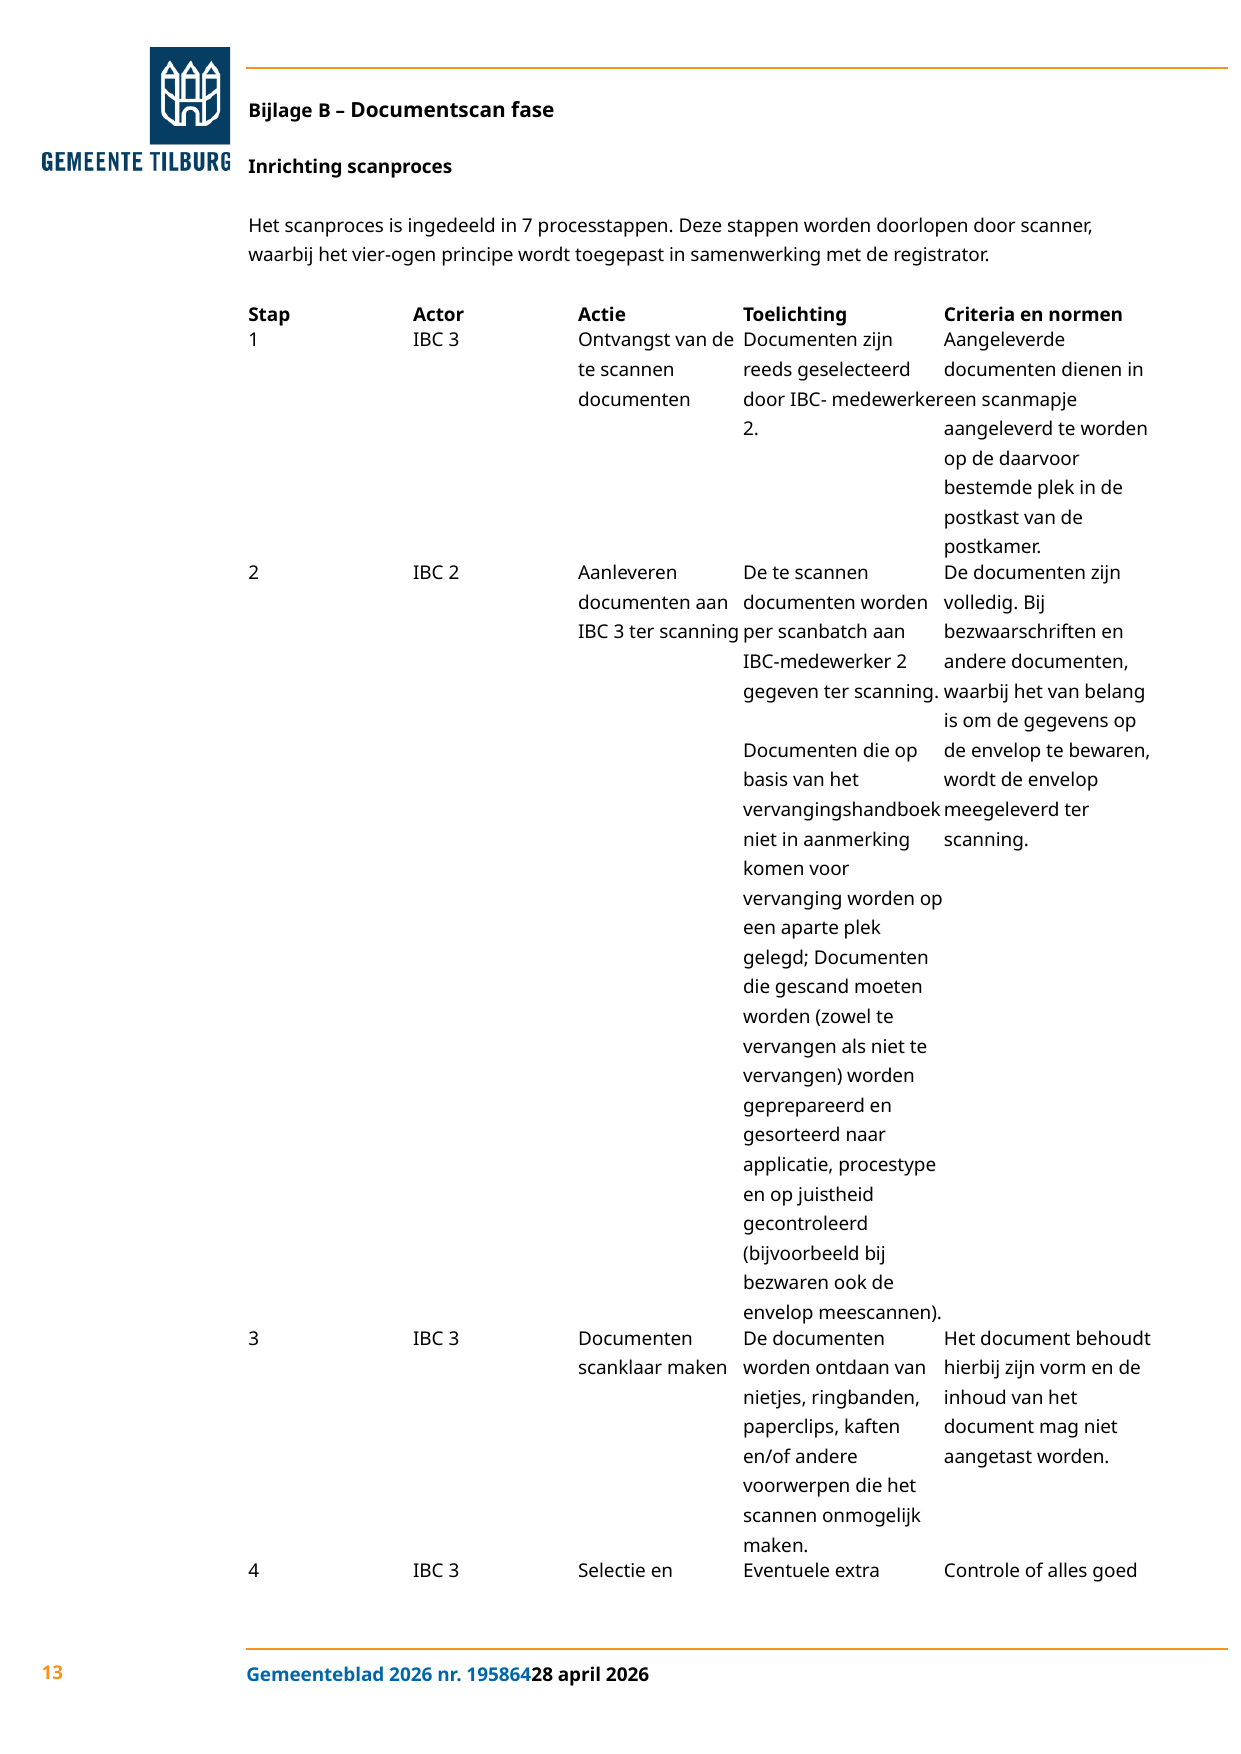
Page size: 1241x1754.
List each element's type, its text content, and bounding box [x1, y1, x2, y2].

table_cell Het document behoudt hierbij zijn vorm en de inhoud van het document mag niet aangetast worden. [944, 1325, 1152, 1558]
text Bijlage B – Documentscan fase [248, 95, 1152, 123]
table_cell Eventuele extra [743, 1558, 944, 1583]
table_cell Ontvangst van de te scannen documenten [578, 327, 743, 559]
table_header Criteria en normen [944, 301, 1152, 327]
text Het scanproces is ingedeeld in 7 processtappen. Deze stappen worden doorlopen door scanner, waarbij het vier-ogen principe wordt toegepast in samenwerking met de registrator. [248, 212, 1152, 267]
table_cell De documenten zijn volledig. Bij bezwaarschriften en andere documenten, waarbij het van belang is om de gegevens op de envelop te bewaren, wordt de envelop meegeleverd ter scanning. [944, 560, 1152, 1325]
table_header Toelichting [743, 301, 944, 327]
picture [41, 47, 231, 172]
table_cell IBC 3 [413, 1558, 578, 1583]
table_cell 3 [248, 1325, 413, 1558]
table_cell IBC 3 [413, 1325, 578, 1558]
table_cell Aangeleverde documenten dienen in een scanmapje aangeleverd te worden op de daarvoor bestemde plek in de postkast van de postkamer. [944, 327, 1152, 559]
table_cell De te scannen documenten worden per scanbatch aan IBC-medewerker 2 gegeven ter scanning. Documenten die op basis van het vervangingshandboek niet in aanmerking komen voor vervanging worden op een aparte plek gelegd; Documenten die gescand moeten worden (zowel te vervangen als niet te vervangen) worden geprepareerd en gesorteerd naar applicatie, procestype en op juistheid gecontroleerd (bijvoorbeeld bij bezwaren ook de envelop meescannen). [743, 560, 944, 1325]
table_cell Aanleveren documenten aan IBC 3 ter scanning [578, 560, 743, 1325]
table_cell Documenten zijn reeds geselecteerd door IBC- medewerker 2. [743, 327, 944, 559]
table_header Actor [413, 301, 578, 327]
text Inrichting scanproces [248, 153, 1152, 179]
table_cell Selectie en [578, 1558, 743, 1583]
table_cell Documenten scanklaar maken [578, 1325, 743, 1558]
table_cell 1 [248, 327, 413, 559]
table_header Actie [578, 301, 743, 327]
table_cell De documenten worden ontdaan van nietjes, ringbanden, paperclips, kaften en/of andere voorwerpen die het scannen onmogelijk maken. [743, 1325, 944, 1558]
table_cell 4 [248, 1558, 413, 1583]
table_cell IBC 2 [413, 560, 578, 1325]
table_cell IBC 3 [413, 327, 578, 559]
table_cell Controle of alles goed [944, 1558, 1152, 1583]
table_cell 2 [248, 560, 413, 1325]
table_header Stap [248, 301, 413, 327]
